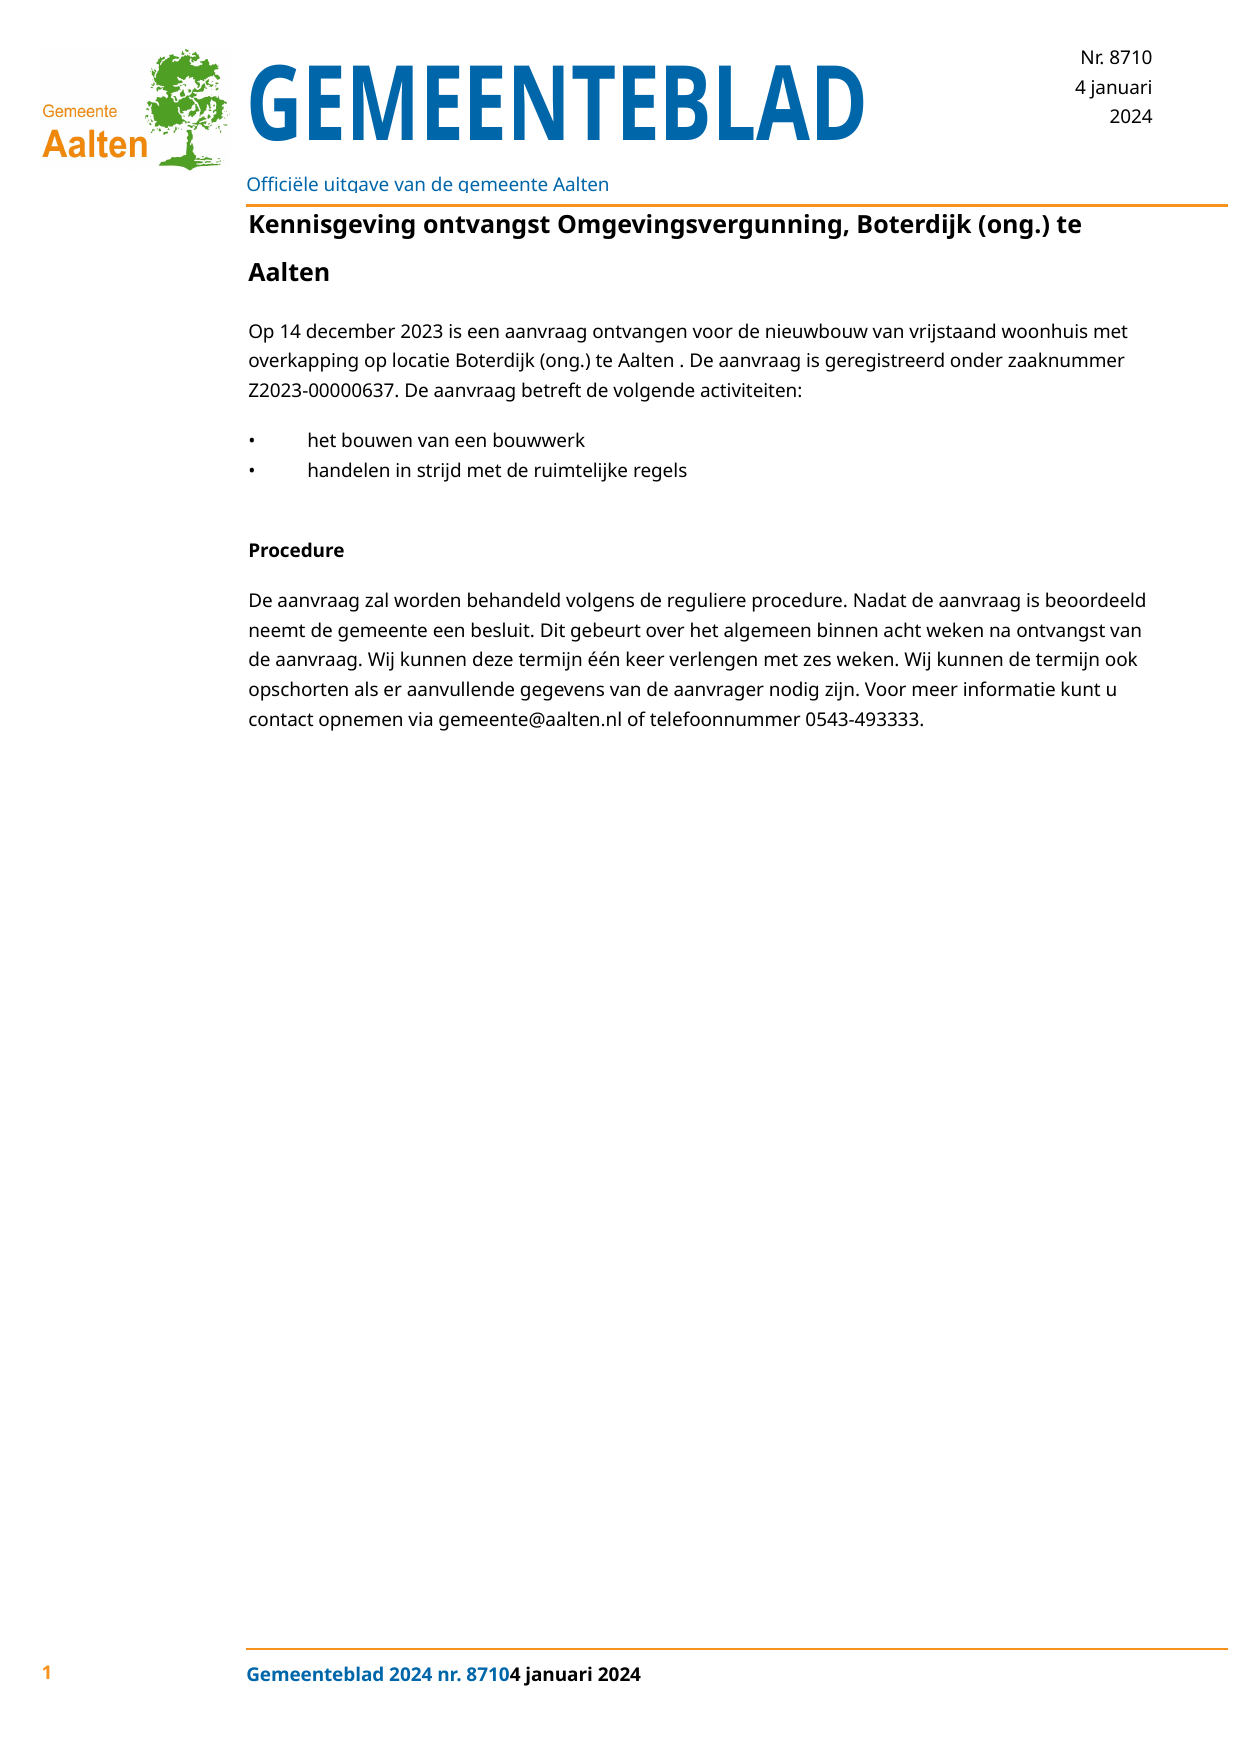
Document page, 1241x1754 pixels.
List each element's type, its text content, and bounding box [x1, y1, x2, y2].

text Procedure [248, 537, 1152, 563]
list het bouwen van een bouwwerk [248, 427, 1152, 453]
picture [41, 47, 231, 172]
list handelen in strijd met de ruimtelijke regels [248, 457, 1152, 483]
text Kennisgeving ontvangst Omgevingsvergunning, Boterdijk (ong.) te Aalten [248, 207, 1152, 288]
text Op 14 december 2023 is een aanvraag ontvangen voor de nieuwbouw van vrijstaand woonhuis met overkapping op locatie Boterdijk (ong.) te Aalten . De aanvraag is geregistreerd onder zaaknummer Z2023-00000637. De aanvraag betreft de volgende activiteiten: [248, 318, 1152, 403]
text De aanvraag zal worden behandeld volgens de reguliere procedure. Nadat de aanvraag is beoordeeld neemt de gemeente een besluit. Dit gebeurt over het algemeen binnen acht weken na ontvangst van de aanvraag. Wij kunnen deze termijn één keer verlengen met zes weken. Wij kunnen de termijn ook opschorten als er aanvullende gegevens van de aanvrager nodig zijn. Voor meer informatie kunt u contact opnemen via gemeente@aalten.nl of telefoonnummer 0543-493333. [248, 587, 1152, 732]
